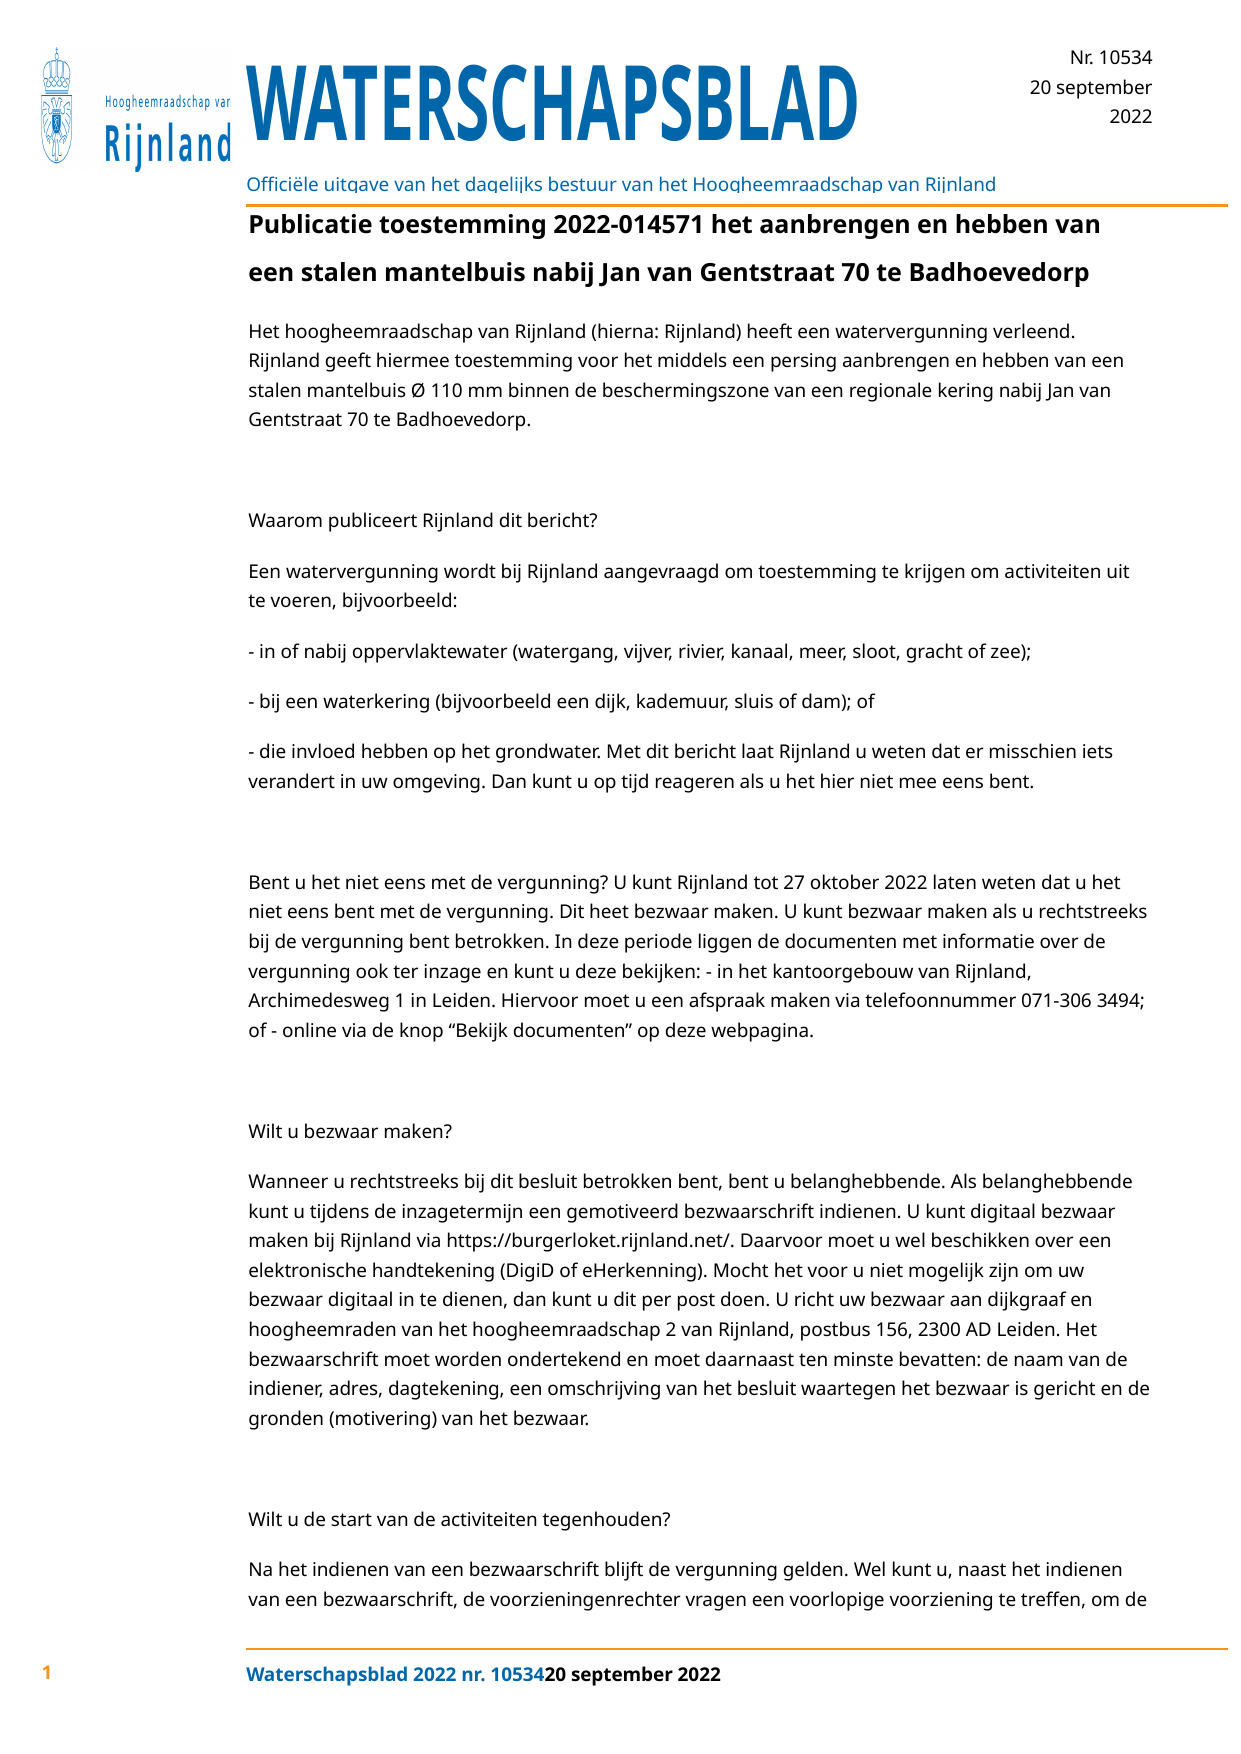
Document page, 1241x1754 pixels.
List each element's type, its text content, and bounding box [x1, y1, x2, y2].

picture [41, 47, 231, 172]
text Wanneer u rechtstreeks bij dit besluit betrokken bent, bent u belanghebbende. Als belanghebbende kunt u tijdens de inzagetermijn een gemotiveerd bezwaarschrift indienen. U kunt digitaal bezwaar maken bij Rijnland via https://burgerloket.rijnland.net/. Daarvoor moet u wel beschikken over een elektronische handtekening (DigiD of eHerkenning). Mocht het voor u niet mogelijk zijn om uw bezwaar digitaal in te dienen, dan kunt u dit per post doen. U richt uw bezwaar aan dijkgraaf en hoogheemraden van het hoogheemraadschap 2 van Rijnland, postbus 156, 2300 AD Leiden. Het bezwaarschrift moet worden ondertekend en moet daarnaast ten minste bevatten: de naam van de indiener, adres, dagtekening, een omschrijving van het besluit waartegen het bezwaar is gericht en de gronden (motivering) van het bezwaar. [248, 1168, 1152, 1431]
text Na het indienen van een bezwaarschrift blijft de vergunning gelden. Wel kunt u, naast het indienen van een bezwaarschrift, de voorzieningenrechter vragen een voorlopige voorziening te treffen, om de [248, 1556, 1152, 1612]
text Bent u het niet eens met de vergunning? U kunt Rijnland tot 27 oktober 2022 laten weten dat u het niet eens bent met de vergunning. Dit heet bezwaar maken. U kunt bezwaar maken als u rechtstreeks bij de vergunning bent betrokken. In deze periode liggen de documenten met informatie over de vergunning ook ter inzage en kunt u deze bekijken: - in het kantoorgebouw van Rijnland, Archimedesweg 1 in Leiden. Hiervoor moet u een afspraak maken via telefoonnummer 071-306 3494; of - online via de knop “Bekijk documenten” op deze webpagina. [248, 869, 1152, 1043]
text Het hoogheemraadschap van Rijnland (hierna: Rijnland) heeft een watervergunning verleend. Rijnland geeft hiermee toestemming voor het middels een persing aanbrengen en hebben van een stalen mantelbuis Ø 110 mm binnen de beschermingszone van een regionale kering nabij Jan van Gentstraat 70 te Badhoevedorp. [248, 318, 1152, 432]
text Een watervergunning wordt bij Rijnland aangevraagd om toestemming te krijgen om activiteiten uit te voeren, bijvoorbeeld: [248, 558, 1152, 613]
text Waarom publiceert Rijnland dit bericht? [248, 507, 1152, 533]
text - die invloed hebben op het grondwater. Met dit bericht laat Rijnland u weten dat er misschien iets verandert in uw omgeving. Dan kunt u op tijd reageren als u het hier niet mee eens bent. [248, 739, 1152, 794]
text Wilt u bezwaar maken? [248, 1118, 1152, 1144]
text Wilt u de start van de activiteiten tegenhouden? [248, 1506, 1152, 1532]
text Publicatie toestemming 2022-014571 het aanbrengen en hebben van een stalen mantelbuis nabij Jan van Gentstraat 70 te Badhoevedorp [248, 207, 1152, 288]
text - in of nabij oppervlaktewater (watergang, vijver, rivier, kanaal, meer, sloot, gracht of zee); [248, 638, 1152, 664]
text - bij een waterkering (bijvoorbeeld een dijk, kademuur, sluis of dam); of [248, 688, 1152, 714]
